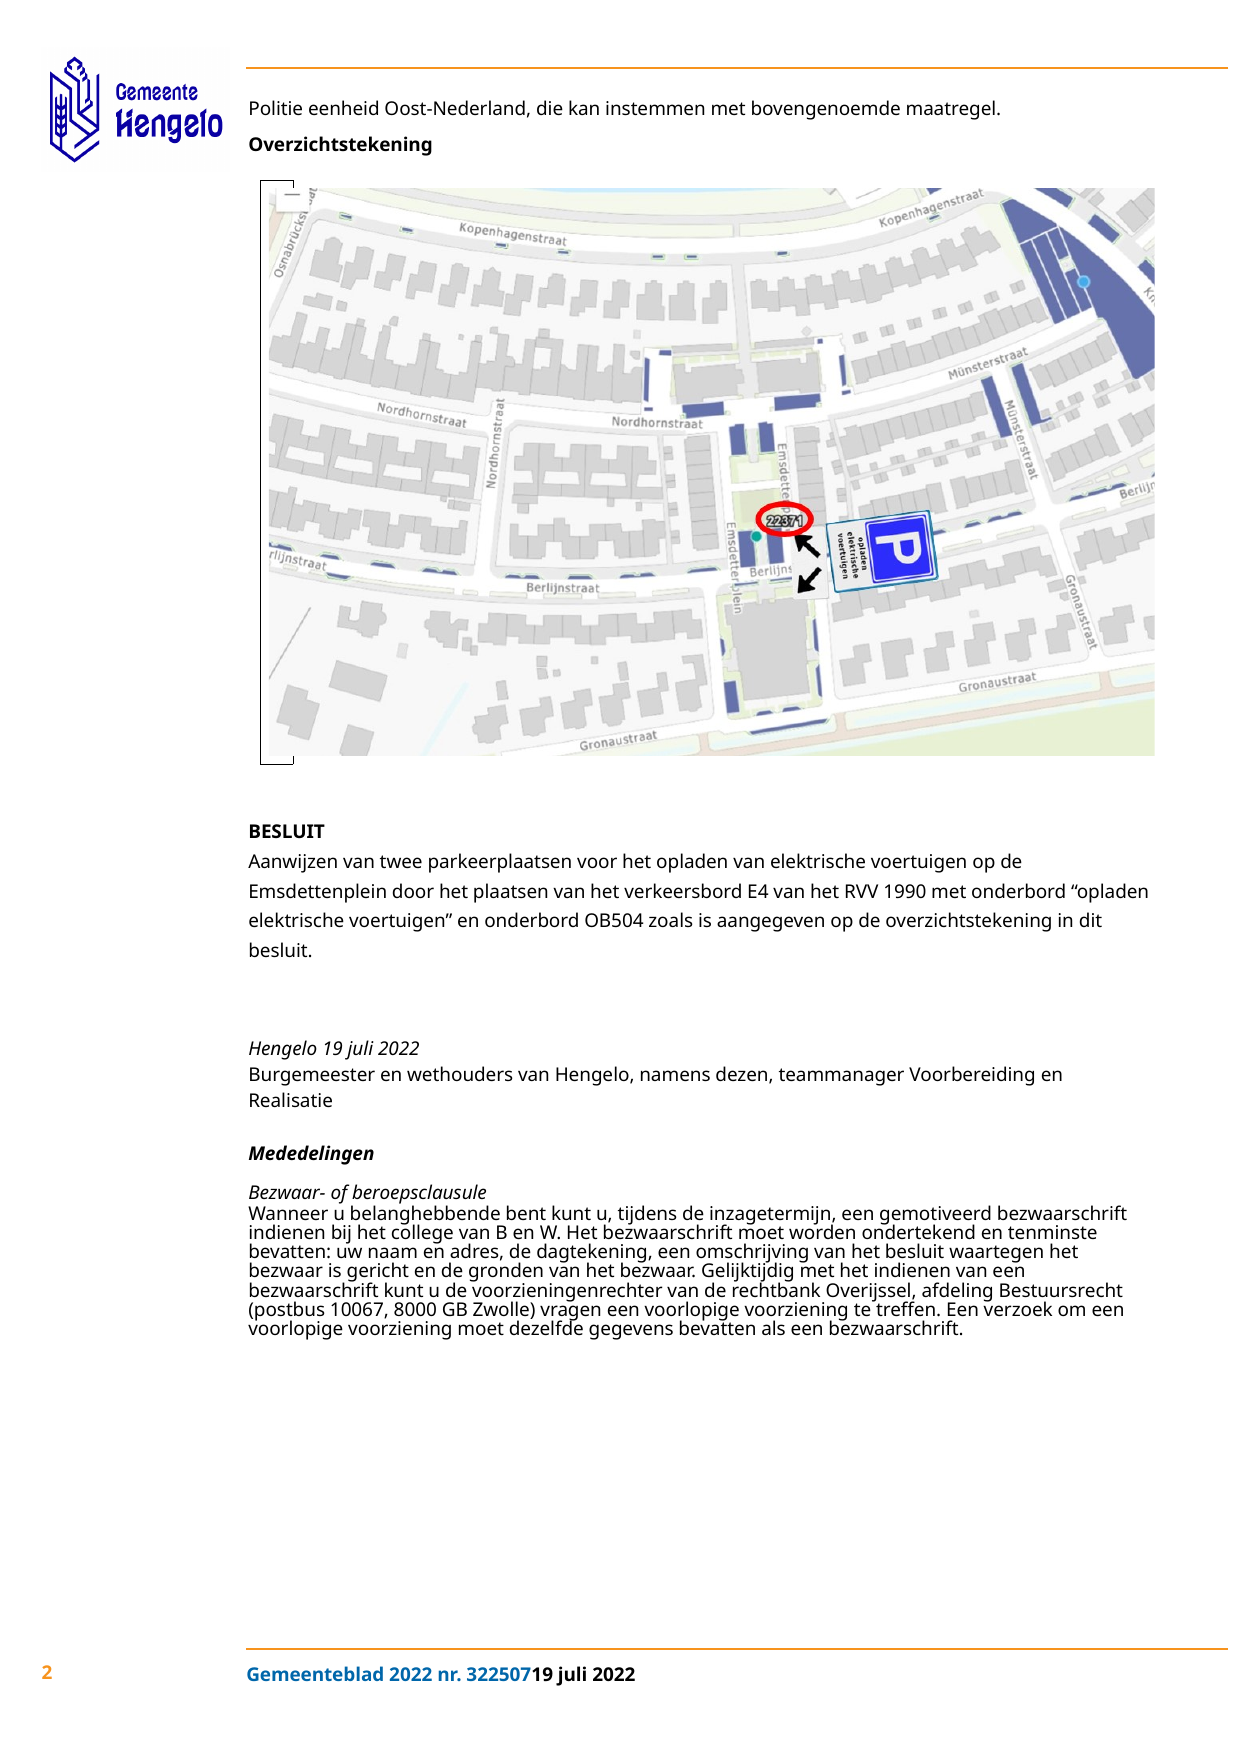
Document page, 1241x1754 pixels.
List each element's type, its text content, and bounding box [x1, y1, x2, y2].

text Mededelingen [248, 1140, 1152, 1165]
picture [268, 188, 1155, 756]
text Politie eenheid Oost-Nederland, die kan instemmen met bovengenoemde maatregel. [248, 95, 1152, 121]
text Overzichtstekening [248, 131, 1152, 157]
picture [41, 47, 231, 172]
text Burgemeester en wethouders van Hengelo, namens dezen, teammanager Voorbereiding en Realisatie [248, 1061, 1152, 1112]
text Hengelo 19 juli 2022 [248, 1035, 1152, 1061]
text BESLUIT [248, 819, 1152, 844]
text Wanneer u belanghebbende bent kunt u, tijdens de inzagetermijn, een gemotiveerd bezwaarschrift indienen bij het college van B en W. Het bezwaarschrift moet worden ondertekend en tenminste bevatten: uw naam en adres, de dagtekening, een omschrijving van het besluit waartegen het bezwaar is gericht en de gronden van het bezwaar. Gelijktijdig met het indienen van een bezwaarschrift kunt u de voorzieningenrechter van de rechtbank Overijssel, afdeling Bestuursrecht (postbus 10067, 8000 GB Zwolle) vragen een voorlopige voorziening te treffen. Een verzoek om een voorlopige voorziening moet dezelfde gegevens bevatten als een bezwaarschrift. [248, 1205, 1152, 1339]
text Bezwaar- of beroepsclausule [248, 1179, 1152, 1205]
text Aanwijzen van twee parkeerplaatsen voor het opladen van elektrische voertuigen op de Emsdettenplein door het plaatsen van het verkeersbord E4 van het RVV 1990 met onderbord “opladen elektrische voertuigen” en onderbord OB504 zoals is aangegeven op de overzichtstekening in dit besluit. [248, 848, 1152, 963]
